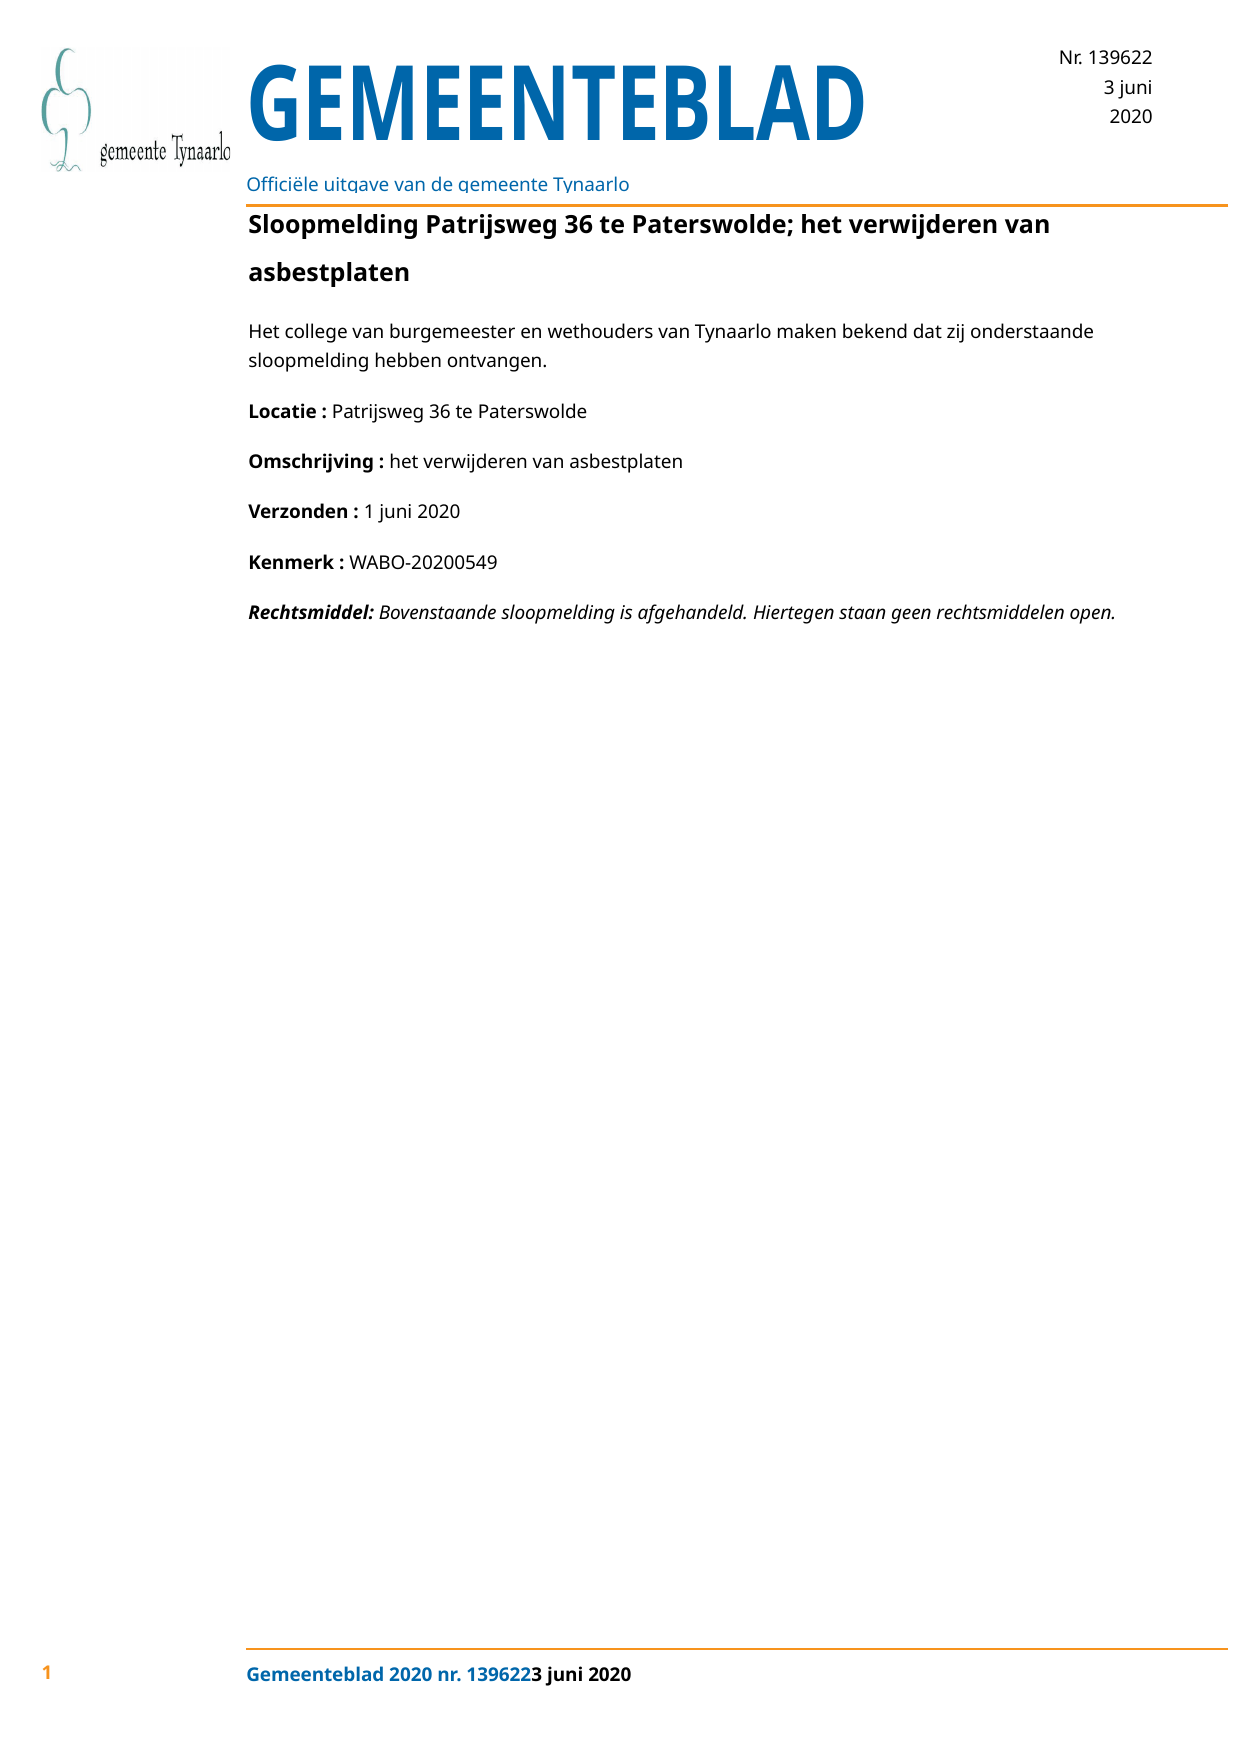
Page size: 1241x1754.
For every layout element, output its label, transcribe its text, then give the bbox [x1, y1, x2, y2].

text Omschrijving : het verwijderen van asbestplaten [248, 448, 1152, 474]
text Rechtsmiddel: Bovenstaande sloopmelding is afgehandeld. Hiertegen staan geen rechtsmiddelen open. [248, 599, 1152, 625]
text Het college van burgemeester en wethouders van Tynaarlo maken bekend dat zij onderstaande sloopmelding hebben ontvangen. [248, 318, 1152, 373]
text Sloopmelding Patrijsweg 36 te Paterswolde; het verwijderen van asbestplaten [248, 207, 1152, 288]
text Locatie : Patrijsweg 36 te Paterswolde [248, 398, 1152, 424]
text Verzonden : 1 juni 2020 [248, 499, 1152, 524]
picture [41, 47, 231, 172]
text Kenmerk : WABO-20200549 [248, 549, 1152, 575]
